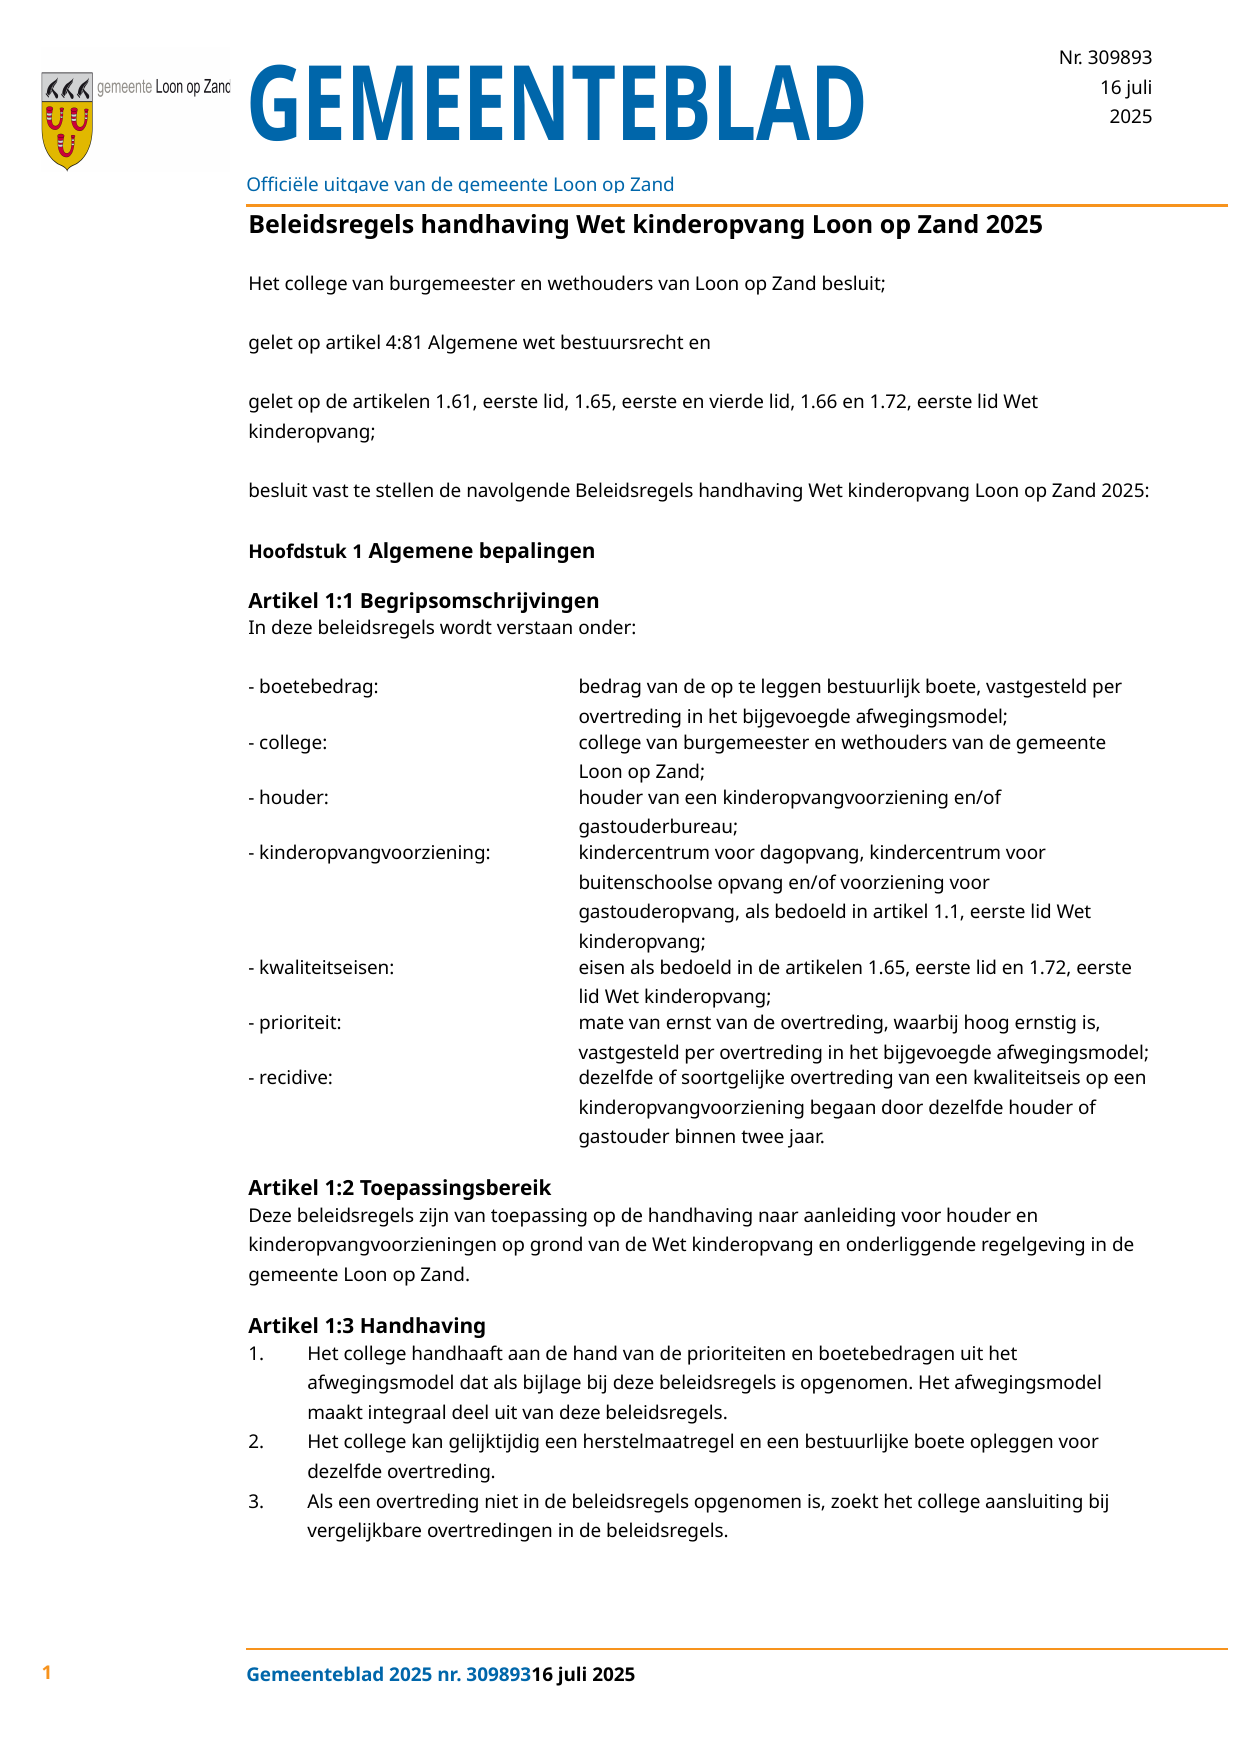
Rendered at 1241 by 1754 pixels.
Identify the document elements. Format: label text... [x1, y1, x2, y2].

list Het college handhaaft aan de hand van de prioriteiten en boetebedragen uit het afwegingsmodel dat als bijlage bij deze beleidsregels is opgenomen. Het afwegingsmodel maakt integraal deel uit van deze beleidsregels. [248, 1340, 1152, 1425]
text Hoofdstuk 1 Algemene bepalingen [248, 537, 1152, 565]
table_header - boetebedrag: [248, 674, 578, 729]
text gelet op de artikelen 1.61, eerste lid, 1.65, eerste en vierde lid, 1.66 en 1.72, eerste lid Wet kinderopvang; [248, 389, 1152, 444]
table_cell kindercentrum voor dagopvang, kindercentrum voor buitenschoolse opvang en/of voorziening voor gastouderopvang, als bedoeld in artikel 1.1, eerste lid Wet kinderopvang; [578, 840, 1152, 954]
table_header bedrag van de op te leggen bestuurlijk boete, vastgesteld per overtreding in het bijgevoegde afwegingsmodel; [578, 674, 1152, 729]
table_cell - recidive: [248, 1065, 578, 1149]
table_cell - prioriteit: [248, 1009, 578, 1064]
table_cell eisen als bedoeld in de artikelen 1.65, eerste lid en 1.72, eerste lid Wet kinderopvang; [578, 954, 1152, 1009]
list Het college kan gelijktijdig een herstelmaatregel en een bestuurlijke boete opleggen voor dezelfde overtreding. [248, 1429, 1152, 1484]
text In deze beleidsregels wordt verstaan onder: [248, 614, 1152, 640]
table_cell - college: [248, 729, 578, 784]
text Artikel 1:3 Handhaving [248, 1312, 1152, 1340]
text Deze beleidsregels zijn van toepassing op de handhaving naar aanleiding voor houder en kinderopvangvoorzieningen op grond van de Wet kinderopvang en onderliggende regelgeving in de gemeente Loon op Zand. [248, 1202, 1152, 1287]
table_cell - kinderopvangvoorziening: [248, 840, 578, 954]
text Artikel 1:1 Begripsomschrijvingen [248, 586, 1152, 614]
text Artikel 1:2 Toepassingsbereik [248, 1173, 1152, 1202]
text besluit vast te stellen de navolgende Beleidsregels handhaving Wet kinderopvang Loon op Zand 2025: [248, 477, 1152, 503]
table_cell houder van een kinderopvangvoorziening en/of gastouderbureau; [578, 784, 1152, 839]
text Beleidsregels handhaving Wet kinderopvang Loon op Zand 2025 [248, 207, 1152, 241]
table_cell dezelfde of soortgelijke overtreding van een kwaliteitseis op een kinderopvangvoorziening begaan door dezelfde houder of gastouder binnen twee jaar. [578, 1065, 1152, 1149]
table_cell mate van ernst van de overtreding, waarbij hoog ernstig is, vastgesteld per overtreding in het bijgevoegde afwegingsmodel; [578, 1009, 1152, 1064]
table_cell - houder: [248, 784, 578, 839]
list Als een overtreding niet in de beleidsregels opgenomen is, zoekt het college aansluiting bij vergelijkbare overtredingen in de beleidsregels. [248, 1488, 1152, 1543]
text Het college van burgemeester en wethouders van Loon op Zand besluit; [248, 270, 1152, 296]
text gelet op artikel 4:81 Algemene wet bestuursrecht en [248, 329, 1152, 355]
table_cell - kwaliteitseisen: [248, 954, 578, 1009]
table_cell college van burgemeester en wethouders van de gemeente Loon op Zand; [578, 729, 1152, 784]
picture [41, 47, 231, 172]
